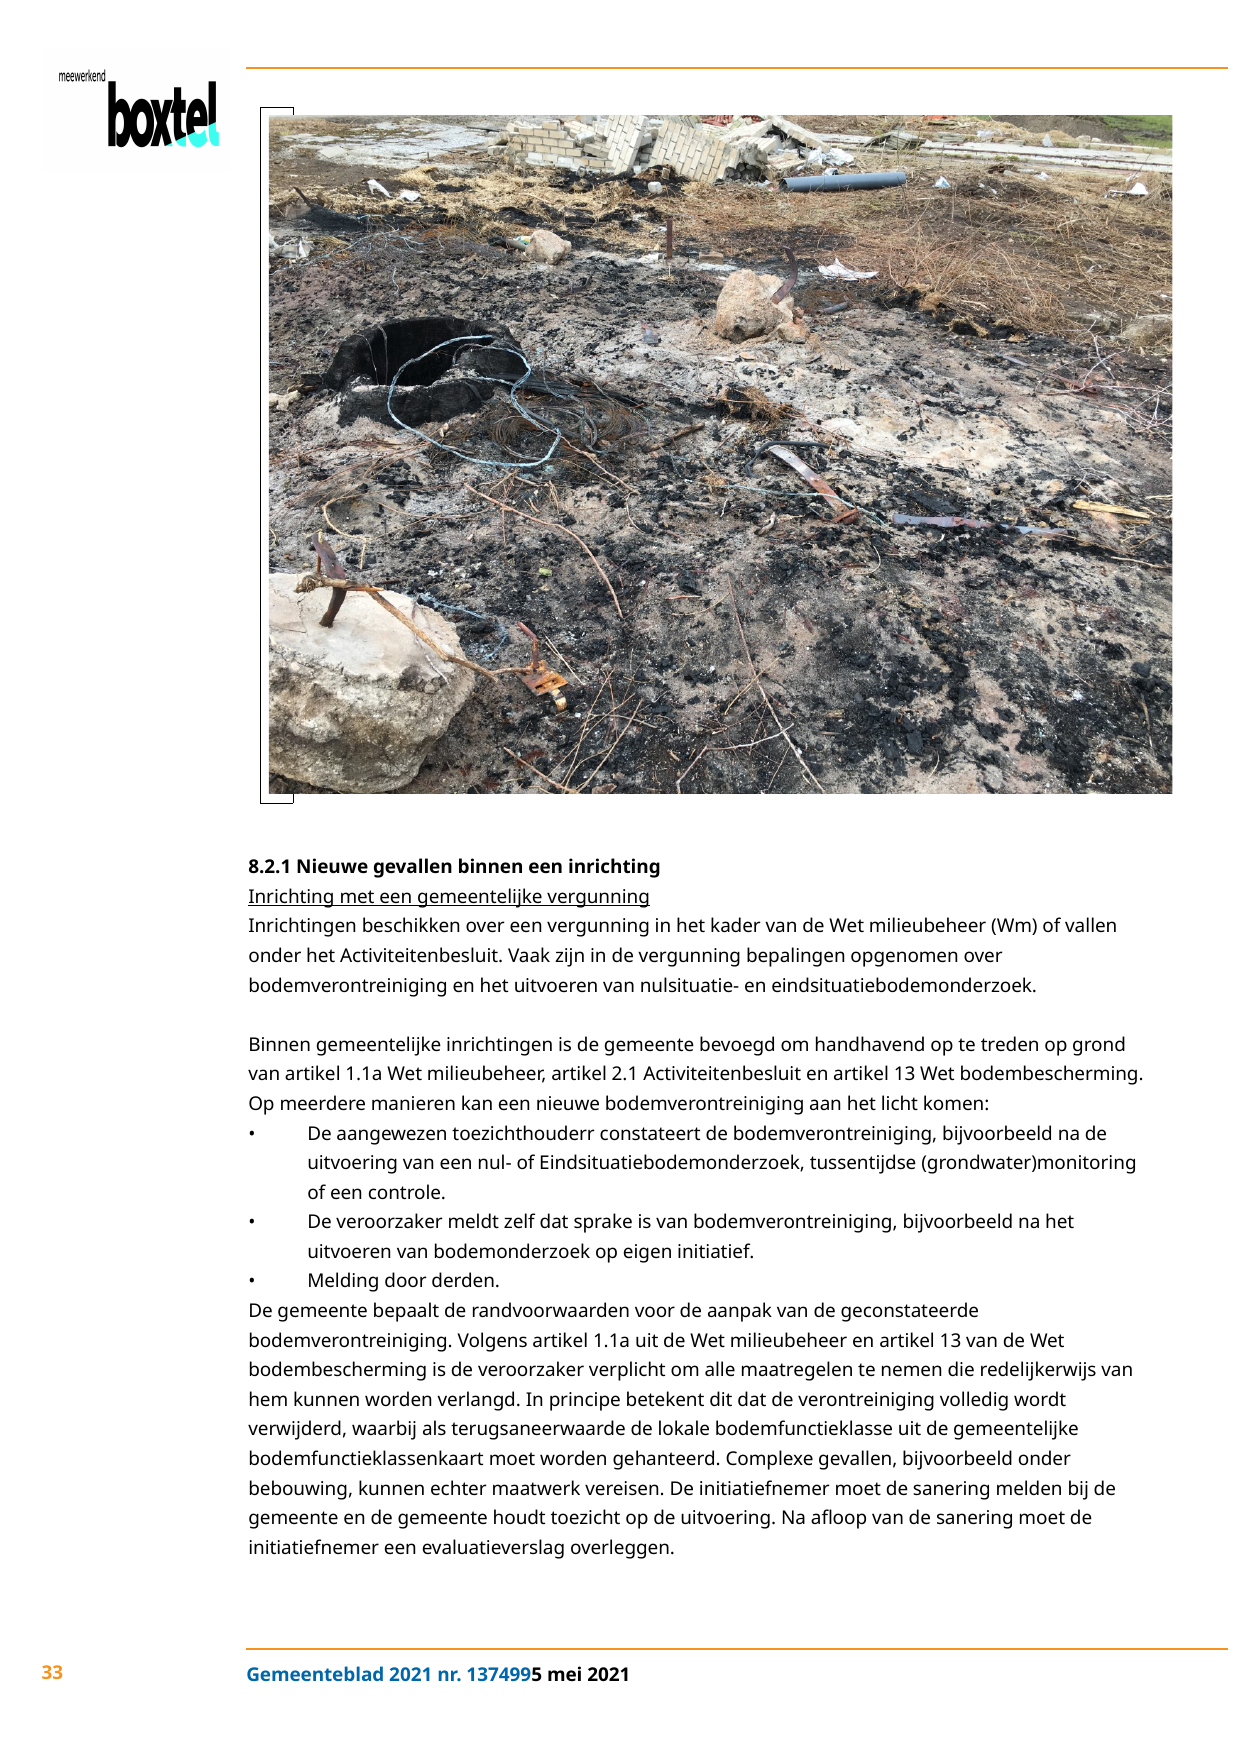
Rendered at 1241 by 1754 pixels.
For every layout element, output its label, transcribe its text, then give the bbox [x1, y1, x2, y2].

picture [268, 115, 1173, 794]
list Melding door derden. [248, 1268, 1152, 1293]
text Binnen gemeentelijke inrichtingen is de gemeente bevoegd om handhavend op te treden op grond van artikel 1.1a Wet milieubeheer, artikel 2.1 Activiteitenbesluit en artikel 13 Wet bodembescherming. Op meerdere manieren kan een nieuwe bodemverontreiniging aan het licht komen: [248, 1031, 1152, 1116]
text 8.2.1 Nieuwe gevallen binnen een inrichting [248, 853, 1152, 879]
text De gemeente bepaalt de randvoorwaarden voor de aanpak van de geconstateerde bodemverontreiniging. Volgens artikel 1.1a uit de Wet milieubeheer en artikel 13 van de Wet bodembescherming is de veroorzaker verplicht om alle maatregelen te nemen die redelijkerwijs van hem kunnen worden verlangd. In principe betekent dit dat de verontreiniging volledig wordt verwijderd, waarbij als terugsaneerwaarde de lokale bodemfunctieklasse uit de gemeentelijke bodemfunctieklassenkaart moet worden gehanteerd. Complexe gevallen, bijvoorbeeld onder bebouwing, kunnen echter maatwerk vereisen. De initiatiefnemer moet de sanering melden bij de gemeente en de gemeente houdt toezicht op de uitvoering. Na afloop van de sanering moet de initiatiefnemer een evaluatieverslag overleggen. [248, 1297, 1152, 1559]
text Inrichtingen beschikken over een vergunning in het kader van de Wet milieubeheer (Wm) of vallen onder het Activiteitenbesluit. Vaak zijn in de vergunning bepalingen opgenomen over bodemverontreiniging en het uitvoeren van nulsituatie- en eindsituatiebodemonderzoek. [248, 913, 1152, 997]
list De veroorzaker meldt zelf dat sprake is van bodemverontreiniging, bijvoorbeeld na het uitvoeren van bodemonderzoek op eigen initiatief. [248, 1208, 1152, 1264]
text Inrichting met een gemeentelijke vergunning [248, 883, 1152, 909]
list De aangewezen toezichthouderr constateert de bodemverontreiniging, bijvoorbeeld na de uitvoering van een nul- of Eindsituatiebodemonderzoek, tussentijdse (grondwater)monitoring of een controle. [248, 1120, 1152, 1204]
picture [41, 47, 231, 172]
